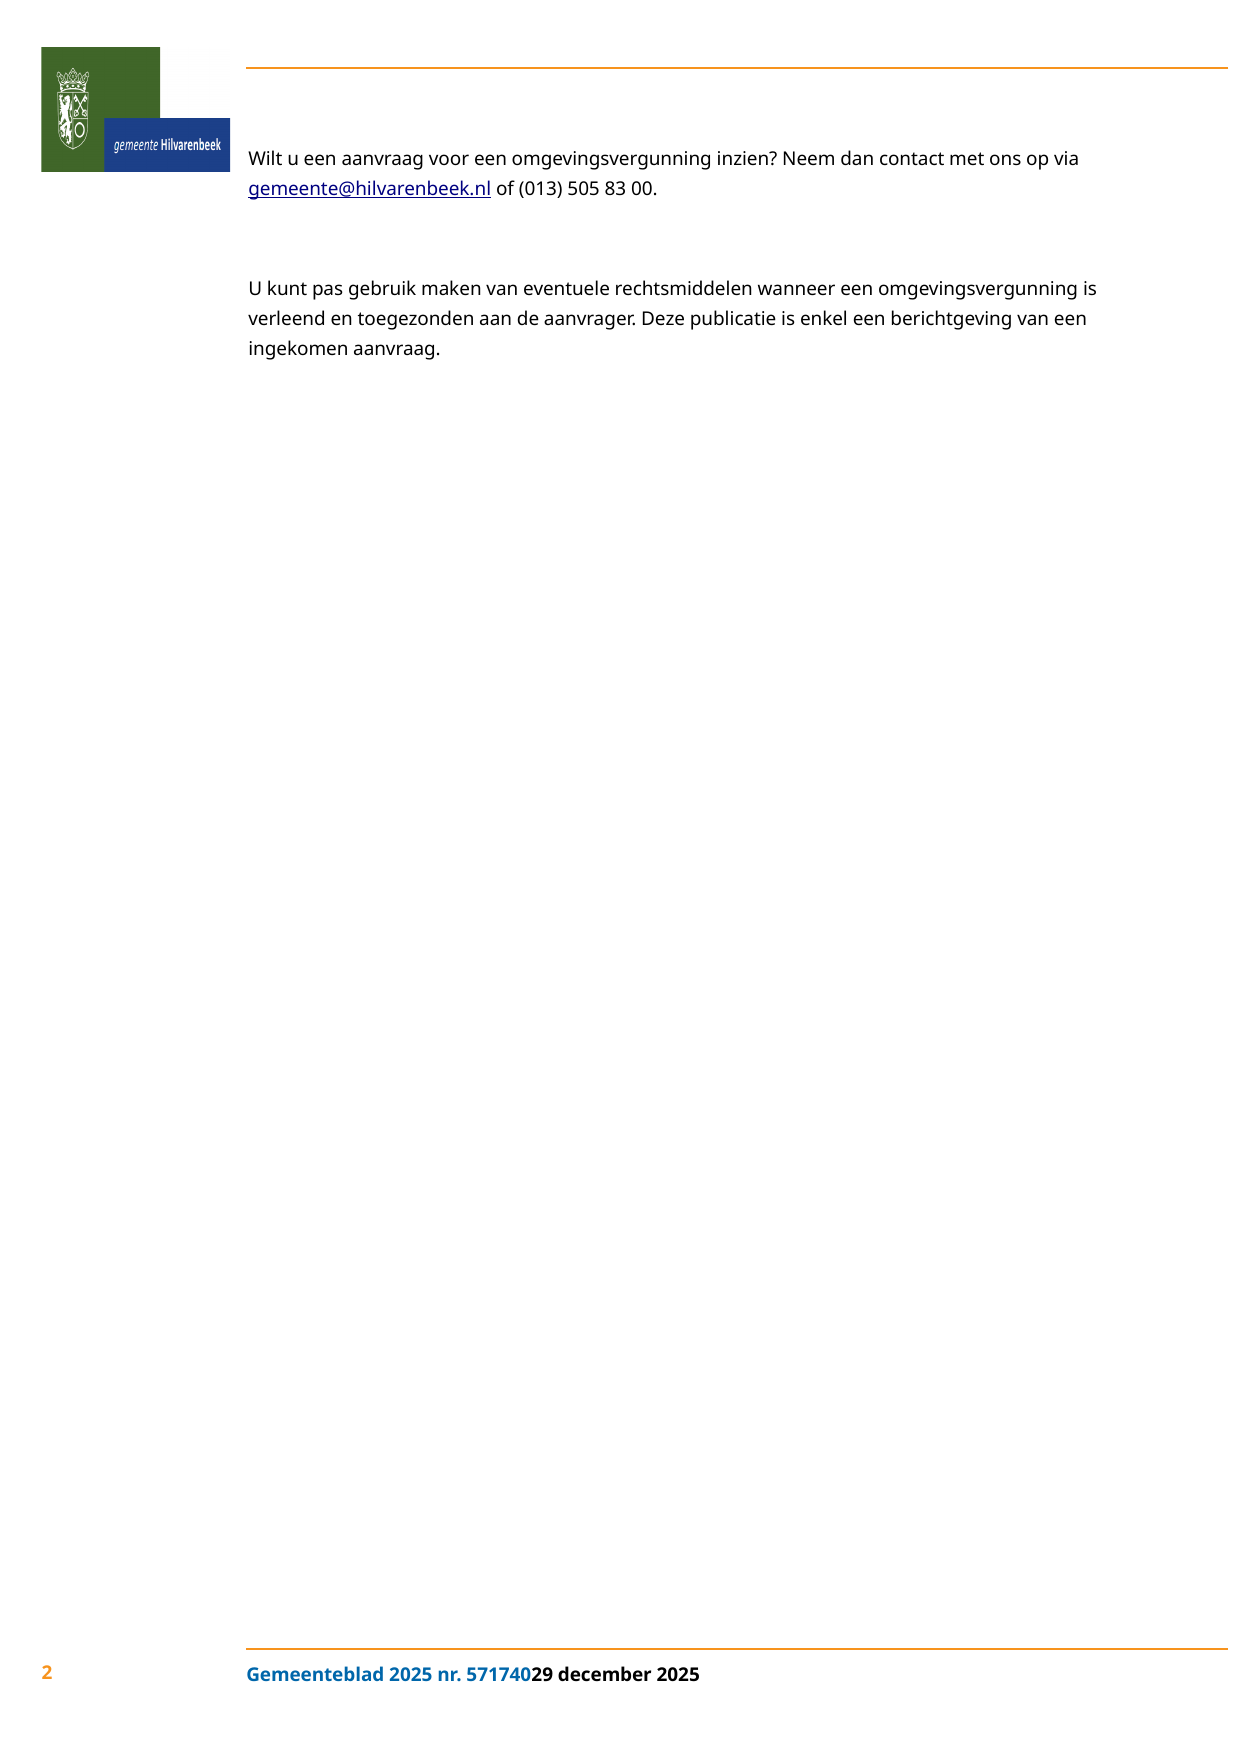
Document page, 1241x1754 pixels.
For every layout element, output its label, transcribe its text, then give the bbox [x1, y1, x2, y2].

text Wilt u een aanvraag voor een omgevingsvergunning inzien? Neem dan contact met ons op via gemeente@hilvarenbeek.nl of (013) 505 83 00. [248, 145, 1152, 201]
picture [41, 47, 231, 172]
text U kunt pas gebruik maken van eventuele rechtsmiddelen wanneer een omgevingsvergunning is verleend en toegezonden aan de aanvrager. Deze publicatie is enkel een berichtgeving van een ingekomen aanvraag. [248, 276, 1152, 361]
